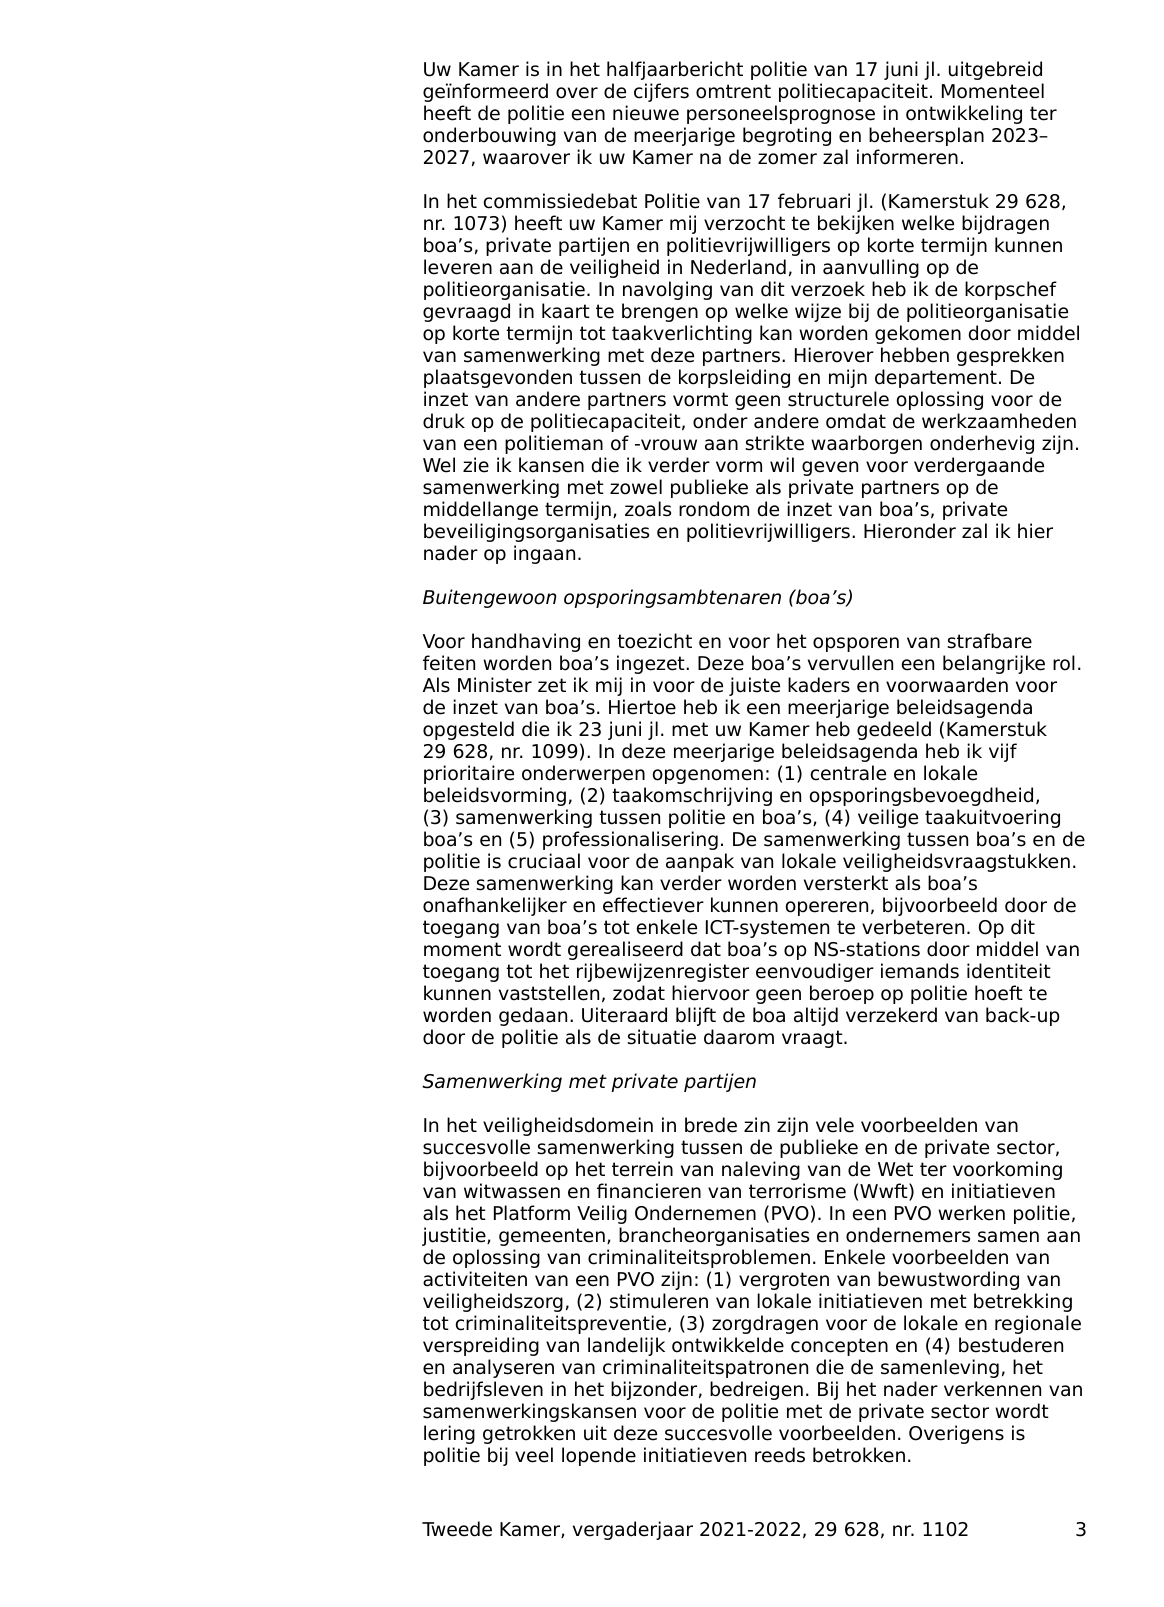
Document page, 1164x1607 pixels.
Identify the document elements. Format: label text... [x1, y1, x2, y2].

text In het commissiedebat Politie van 17 februari jl. (Kamerstuk 29 628, nr. 1073) heeft uw Kamer mij verzocht te bekijken welke bijdragen boa’s, private partijen en politievrijwilligers op korte termijn kunnen leveren aan de veiligheid in Nederland, in aanvulling op de politieorganisatie. In navolging van dit verzoek heb ik de korpschef gevraagd in kaart te brengen op welke wijze bij de politieorganisatie op korte termijn tot taakverlichting kan worden gekomen door middel van samenwerking met deze partners. Hierover hebben gesprekken plaatsgevonden tussen de korpsleiding en mijn departement. De inzet van andere partners vormt geen structurele oplossing voor de druk op de politiecapaciteit, onder andere omdat de werkzaamheden van een politieman of -vrouw aan strikte waarborgen onderhevig zijn. Wel zie ik kansen die ik verder vorm wil geven voor verdergaande samenwerking met zowel publieke als private partners op de middellange termijn, zoals rondom de inzet van boa’s, private beveiligingsorganisaties en politievrijwilligers. Hieronder zal ik hier nader op ingaan. [422, 191, 1087, 565]
text Uw Kamer is in het halfjaarbericht politie van 17 juni jl. uitgebreid geïnformeerd over de cijfers omtrent politiecapaciteit. Momenteel heeft de politie een nieuwe personeelsprognose in ontwikkeling ter onderbouwing van de meerjarige begroting en beheersplan 2023–2027, waarover ik uw Kamer na de zomer zal informeren. [422, 59, 1087, 169]
text Voor handhaving en toezicht en voor het opsporen van strafbare feiten worden boa’s ingezet. Deze boa’s vervullen een belangrijke rol. Als Minister zet ik mij in voor de juiste kaders en voorwaarden voor de inzet van boa’s. Hiertoe heb ik een meerjarige beleidsagenda opgesteld die ik 23 juni jl. met uw Kamer heb gedeeld (Kamerstuk 29 628, nr. 1099). In deze meerjarige beleidsagenda heb ik vijf prioritaire onderwerpen opgenomen: (1) centrale en lokale beleidsvorming, (2) taakomschrijving en opsporingsbevoegdheid, (3) samenwerking tussen politie en boa’s, (4) veilige taakuitvoering boa’s en (5) professionalisering. De samenwerking tussen boa’s en de politie is cruciaal voor de aanpak van lokale veiligheidsvraagstukken. Deze samenwerking kan verder worden versterkt als boa’s onafhankelijker en effectiever kunnen opereren, bijvoorbeeld door de toegang van boa’s tot enkele ICT-systemen te verbeteren. Op dit moment wordt gerealiseerd dat boa’s op NS-stations door middel van toegang tot het rijbewijzenregister eenvoudiger iemands identiteit kunnen vaststellen, zodat hiervoor geen beroep op politie hoeft te worden gedaan. Uiteraard blijft de boa altijd verzekerd van back-up door de politie als de situatie daarom vraagt. [422, 631, 1087, 1049]
subtitle Samenwerking met private partijen [422, 1071, 1087, 1093]
subtitle Buitengewoon opsporingsambtenaren (boa’s) [422, 587, 1087, 609]
text In het veiligheidsdomein in brede zin zijn vele voorbeelden van succesvolle samenwerking tussen de publieke en de private sector, bijvoorbeeld op het terrein van naleving van de Wet ter voorkoming van witwassen en financieren van terrorisme (Wwft) en initiatieven als het Platform Veilig Ondernemen (PVO). In een PVO werken politie, justitie, gemeenten, brancheorganisaties en ondernemers samen aan de oplossing van criminaliteitsproblemen. Enkele voorbeelden van activiteiten van een PVO zijn: (1) vergroten van bewustwording van veiligheidszorg, (2) stimuleren van lokale initiatieven met betrekking tot criminaliteitspreventie, (3) zorgdragen voor de lokale en regionale verspreiding van landelijk ontwikkelde concepten en (4) bestuderen en analyseren van criminaliteitspatronen die de samenleving, het bedrijfsleven in het bijzonder, bedreigen. Bij het nader verkennen van samenwerkingskansen voor de politie met de private sector wordt lering getrokken uit deze succesvolle voorbeelden. Overigens is politie bij veel lopende initiatieven reeds betrokken. [422, 1115, 1087, 1467]
